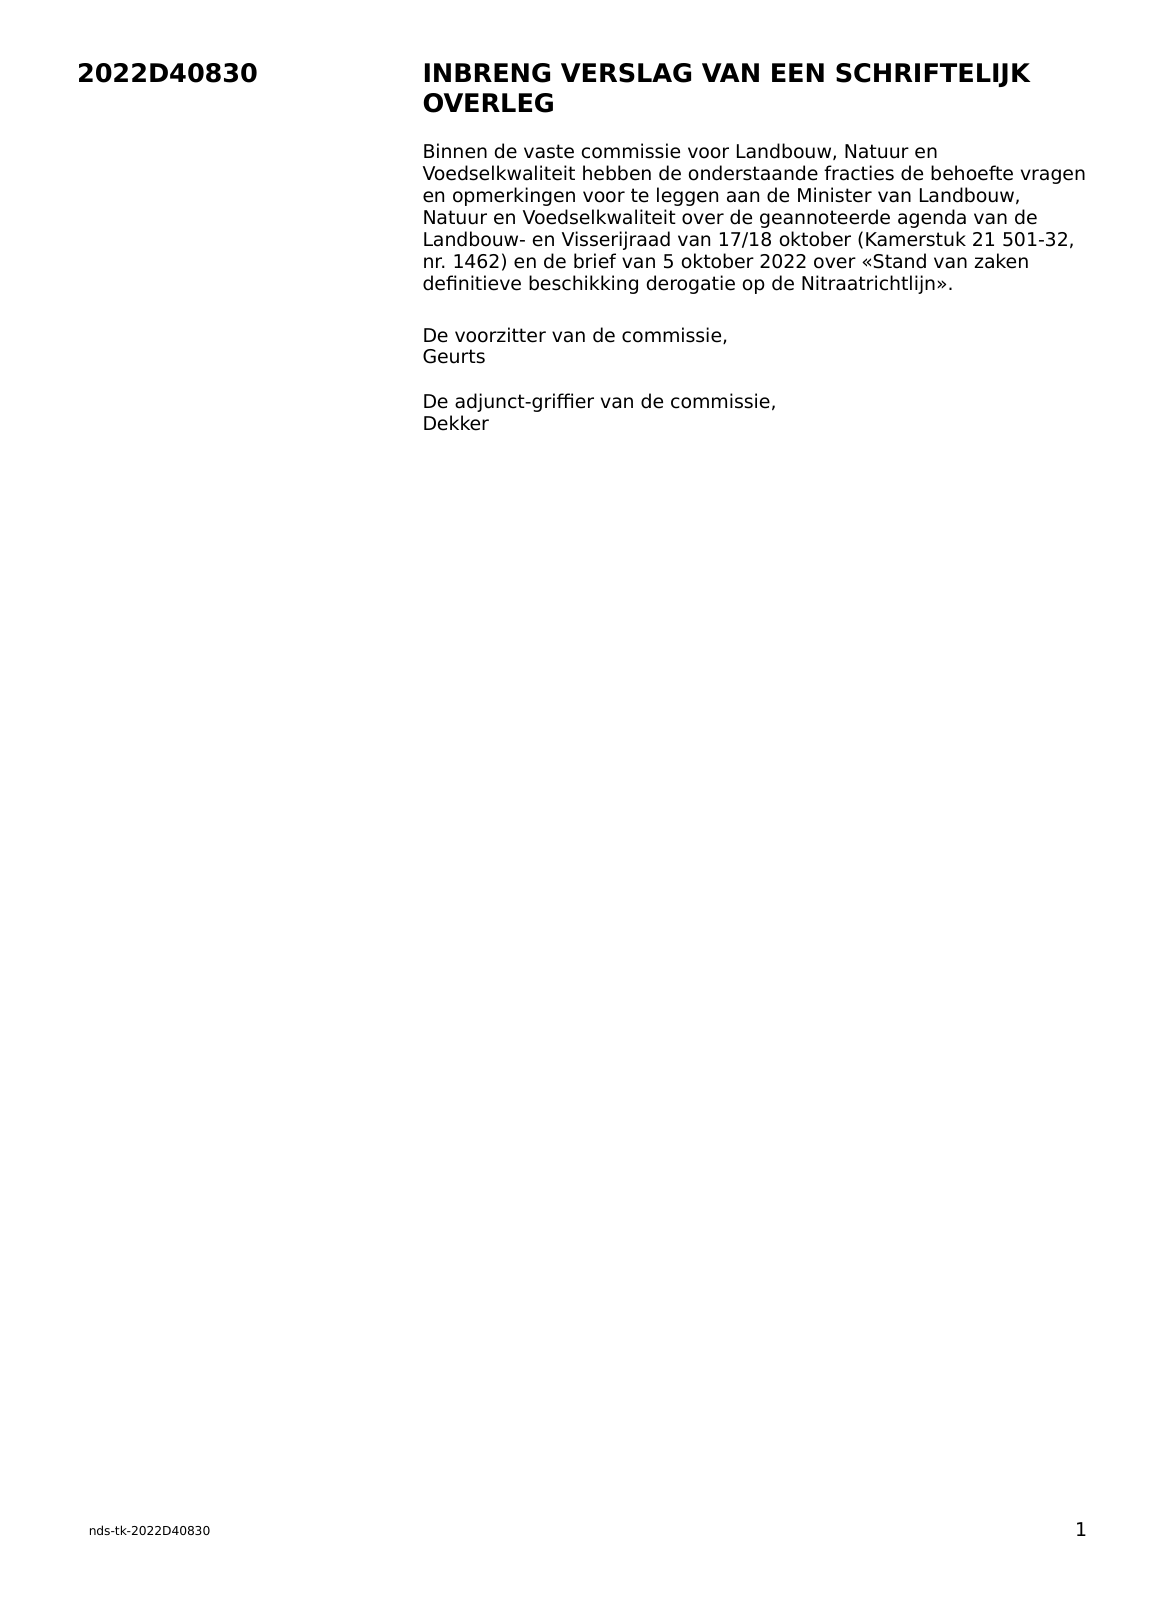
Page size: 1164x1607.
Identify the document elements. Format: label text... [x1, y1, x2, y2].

text nds-tk-2022D40830 [88, 1524, 323, 1538]
text 2022D40830 INBRENG VERSLAG VAN EEN SCHRIFTELIJK OVERLEG [77, 59, 1087, 118]
text De adjunct-griffier van de commissie, Dekker [422, 391, 1087, 434]
text De voorzitter van de commissie, Geurts [422, 324, 1087, 368]
text Binnen de vaste commissie voor Landbouw, Natuur en Voedselkwaliteit hebben de onderstaande fracties de behoefte vragen en opmerkingen voor te leggen aan de Minister van Landbouw, Natuur en Voedselkwaliteit over de geannoteerde agenda van de Landbouw- en Visserijraad van 17/18 oktober (Kamerstuk 21 501-32, nr. 1462) en de brief van 5 oktober 2022 over «Stand van zaken definitieve beschikking derogatie op de Nitraatrichtlijn». [422, 141, 1087, 294]
